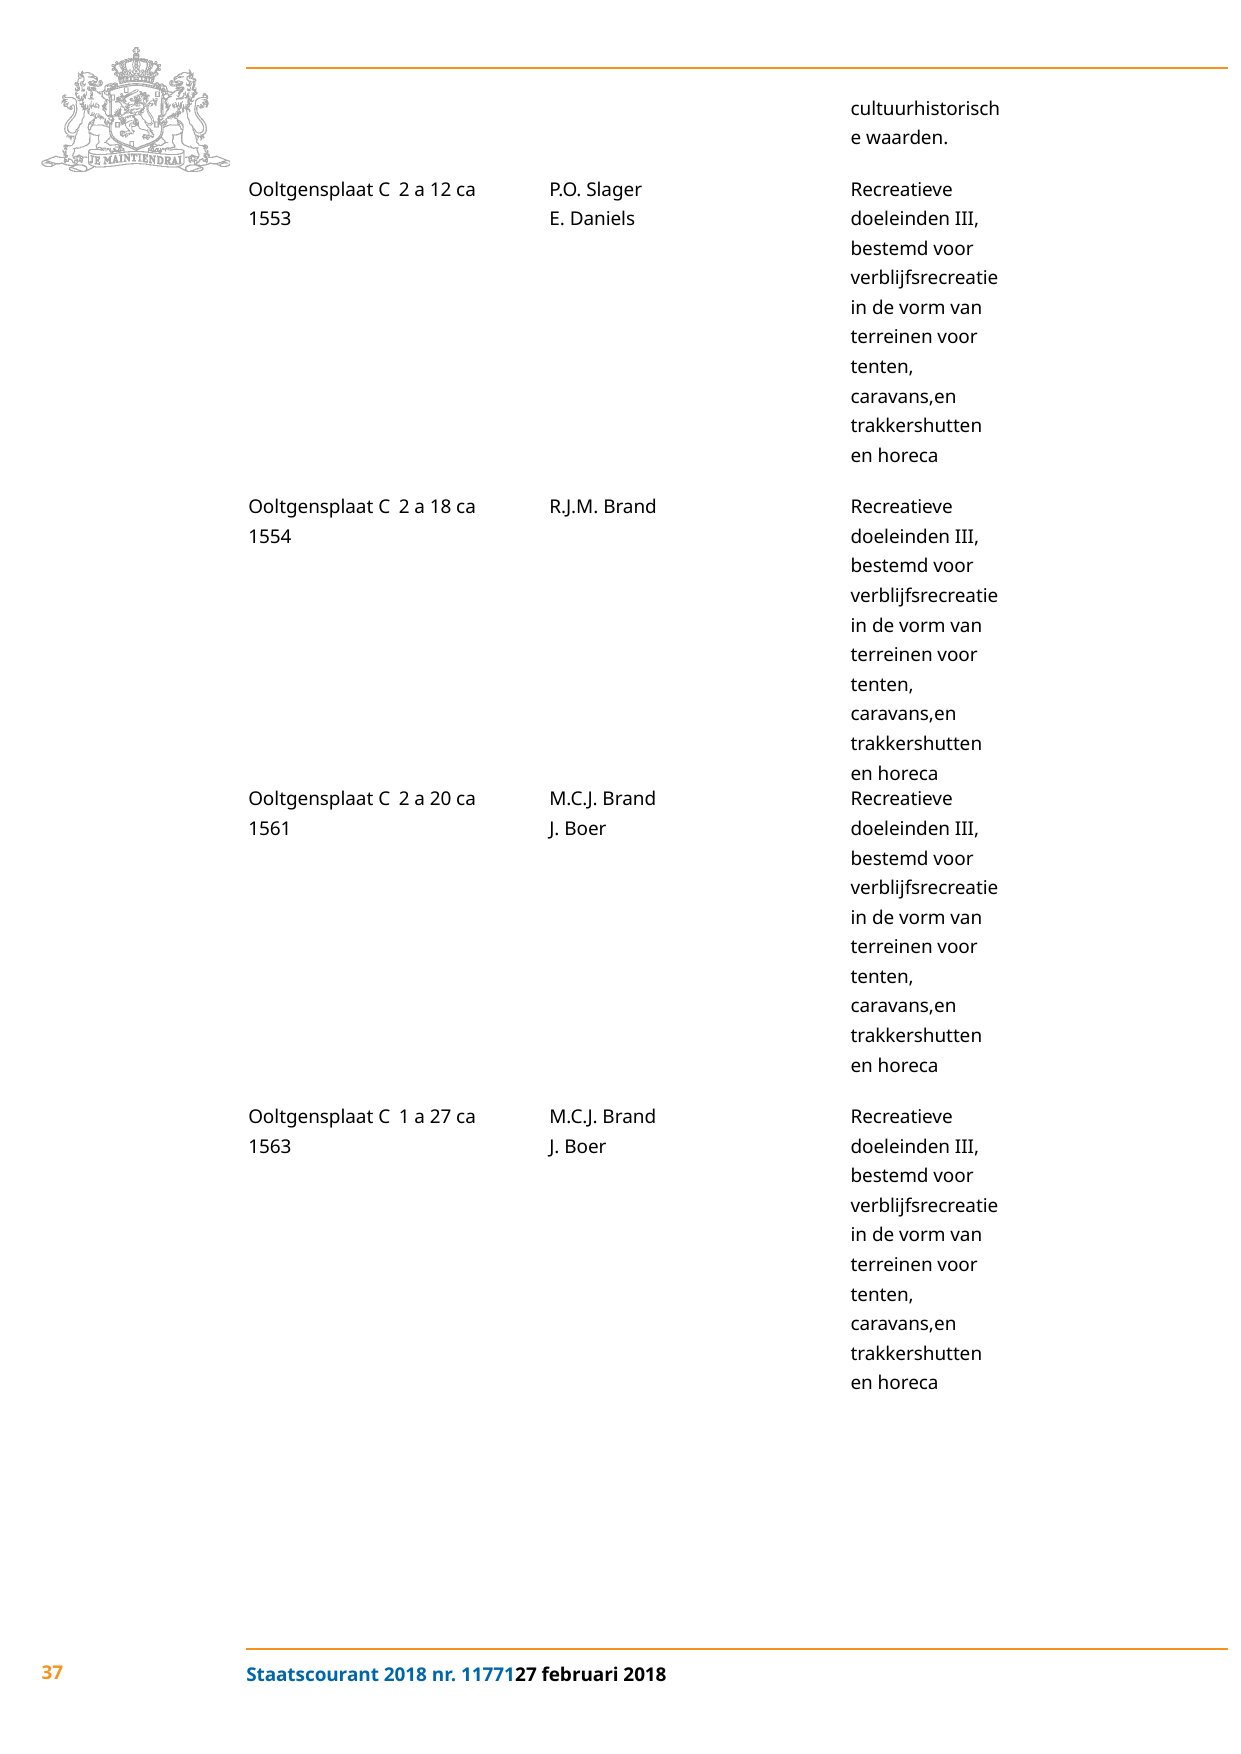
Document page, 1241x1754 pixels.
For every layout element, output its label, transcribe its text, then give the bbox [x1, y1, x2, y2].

table_cell [248, 150, 398, 176]
table_cell P.O. Slager E. Daniels [549, 176, 700, 468]
table_cell [1001, 1103, 1152, 1395]
table_cell [248, 468, 398, 493]
table_cell [700, 1103, 850, 1395]
table_cell [399, 95, 549, 150]
table_cell [1001, 786, 1152, 1077]
table_cell [549, 95, 700, 150]
table_cell 1 a 27 ca [399, 1103, 549, 1395]
table_cell [1001, 176, 1152, 468]
table_cell Recreatieve doeleinden III, bestemd voor verblijfsrecreatie in de vorm van terreinen voor tenten, caravans,en trakkershutten en horeca [850, 786, 1001, 1077]
table_cell Recreatieve doeleinden III, bestemd voor verblijfsrecreatie in de vorm van terreinen voor tenten, caravans,en trakkershutten en horeca [850, 494, 1001, 786]
table_cell R.J.M. Brand [549, 494, 700, 786]
table_cell [248, 1078, 398, 1103]
table_cell 2 a 20 ca [399, 786, 549, 1077]
table_cell [248, 1395, 398, 1421]
picture [41, 47, 231, 172]
table_cell [1001, 95, 1152, 150]
table_cell Ooltgensplaat C 1553 [248, 176, 398, 468]
table_cell [700, 494, 850, 786]
table_cell M.C.J. Brand J. Boer [549, 1103, 700, 1395]
table_cell Ooltgensplaat C 1563 [248, 1103, 398, 1395]
table_cell [248, 95, 398, 150]
table_cell [700, 95, 850, 150]
table_cell [1001, 494, 1152, 786]
table_cell 2 a 12 ca [399, 176, 549, 468]
table_cell Recreatieve doeleinden III, bestemd voor verblijfsrecreatie in de vorm van terreinen voor tenten, caravans,en trakkershutten en horeca [850, 1103, 1001, 1395]
table_cell 2 a 18 ca [399, 494, 549, 786]
table_cell Ooltgensplaat C 1554 [248, 494, 398, 786]
table_cell Recreatieve doeleinden III, bestemd voor verblijfsrecreatie in de vorm van terreinen voor tenten, caravans,en trakkershutten en horeca [850, 176, 1001, 468]
table_cell cultuurhistorische waarden. [850, 95, 1001, 150]
table_cell M.C.J. Brand J. Boer [549, 786, 700, 1077]
table_cell [700, 176, 850, 468]
table_cell [700, 786, 850, 1077]
table_cell Ooltgensplaat C 1561 [248, 786, 398, 1077]
